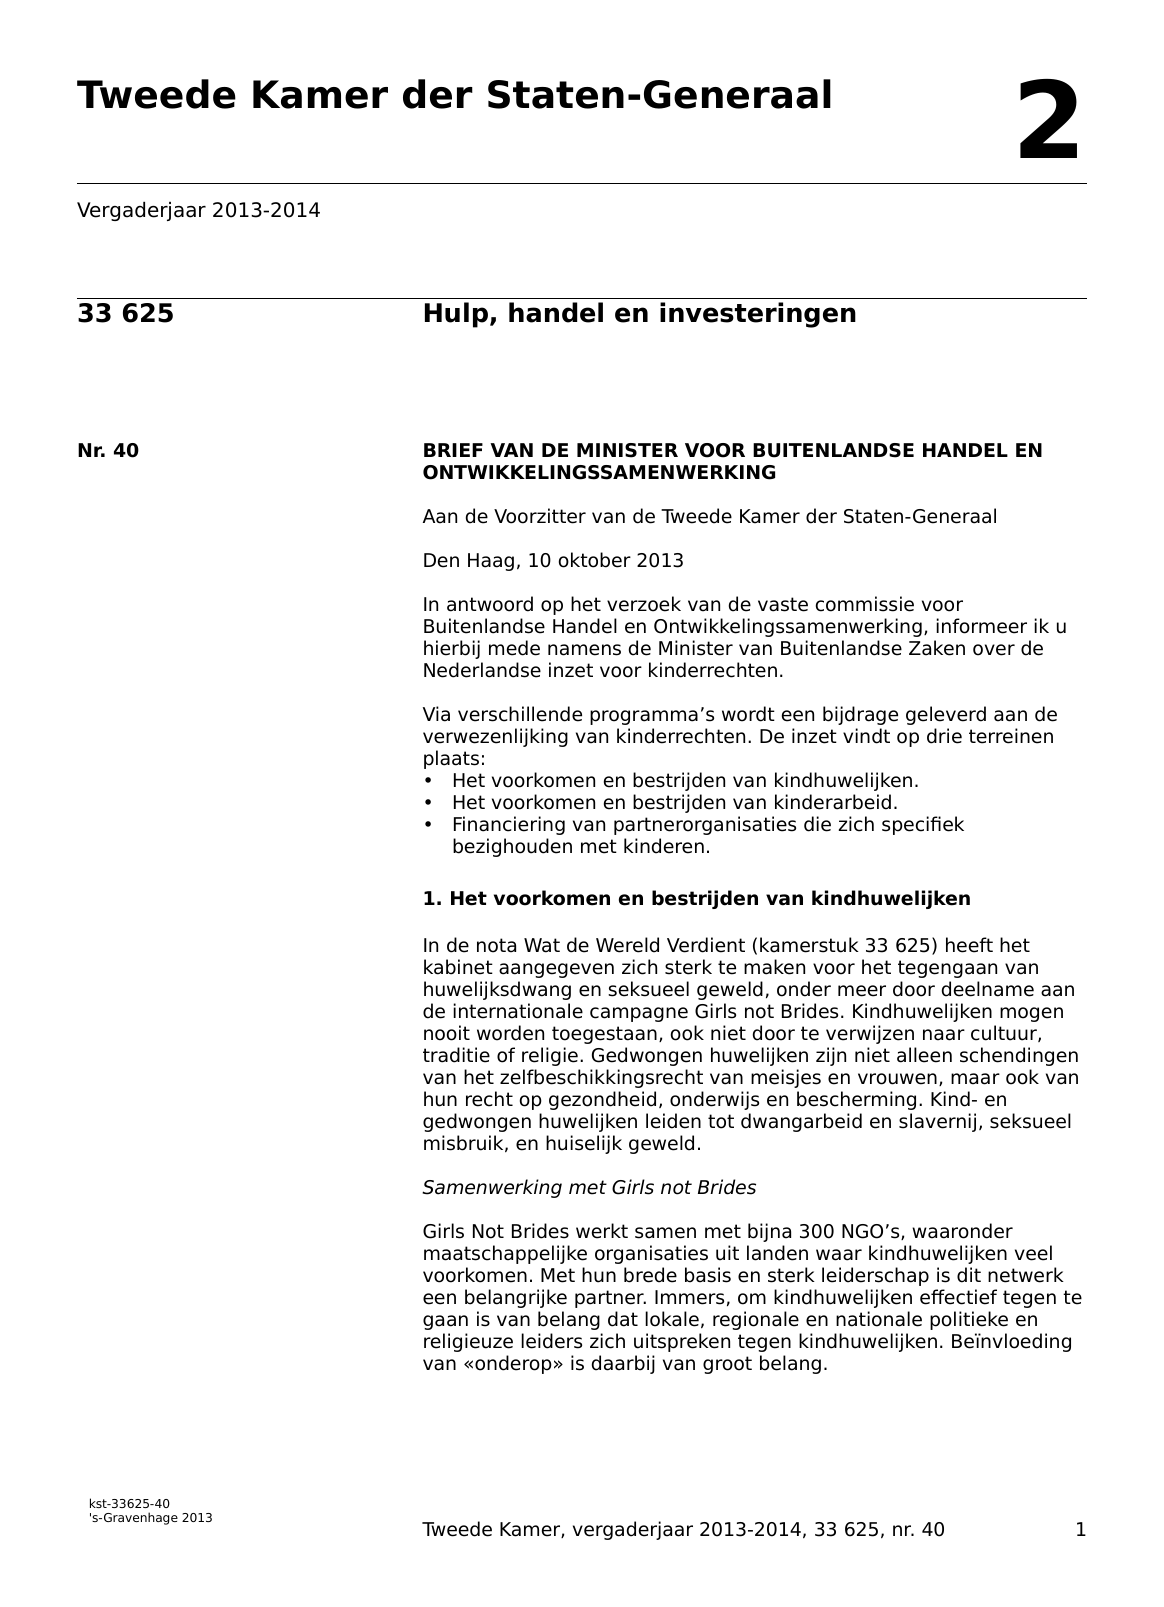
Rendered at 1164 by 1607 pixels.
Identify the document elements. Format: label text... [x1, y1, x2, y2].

text Via verschillende programma’s wordt een bijdrage geleverd aan de verwezenlijking van kinderrechten. De inzet vindt op drie terreinen plaats: [422, 704, 1087, 770]
text 's-Gravenhage 2013 [88, 1511, 323, 1525]
text kst-33625-40 [88, 1497, 323, 1511]
subtitle Samenwerking met Girls not Brides [422, 1177, 1087, 1199]
text • Het voorkomen en bestrijden van kindhuwelijken. [422, 770, 1087, 792]
subtitle 33 625 Hulp, handel en investeringen [77, 299, 1087, 329]
text In antwoord op het verzoek van de vaste commissie voor Buitenlandse Handel en Ontwikkelingssamenwerking, informeer ik u hierbij mede namens de Minister van Buitenlandse Zaken over de Nederlandse inzet voor kinderrechten. [422, 594, 1087, 682]
text Den Haag, 10 oktober 2013 [422, 550, 1087, 572]
table_cell Vergaderjaar 2013-2014 [77, 184, 1087, 298]
text Girls Not Brides werkt samen met bijna 300 NGO’s, waaronder maatschappelijke organisaties uit landen waar kindhuwelijken veel voorkomen. Met hun brede basis en sterk leiderschap is dit netwerk een belangrijke partner. Immers, om kindhuwelijken effectief tegen te gaan is van belang dat lokale, regionale en nationale politieke en religieuze leiders zich uitspreken tegen kindhuwelijken. Beïnvloeding van «onderop» is daarbij van groot belang. [422, 1221, 1087, 1375]
text • Het voorkomen en bestrijden van kinderarbeid. [422, 792, 1087, 814]
text Aan de Voorzitter van de Tweede Kamer der Staten-Generaal [422, 506, 1087, 528]
table_header Tweede Kamer der Staten-Generaal [77, 59, 886, 183]
text • Financiering van partnerorganisaties die zich specifiek bezighouden met kinderen. [422, 814, 1087, 858]
subtitle 1. Het voorkomen en bestrijden van kindhuwelijken [422, 888, 1087, 910]
subtitle Nr. 40 BRIEF VAN DE MINISTER VOOR BUITENLANDSE HANDEL EN ONTWIKKELINGSSAMENWERKING [77, 440, 1087, 484]
table_header 2 [886, 59, 1087, 183]
text In de nota Wat de Wereld Verdient (kamerstuk 33 625) heeft het kabinet aangegeven zich sterk te maken voor het tegengaan van huwelijksdwang en seksueel geweld, onder meer door deelname aan de internationale campagne Girls not Brides. Kindhuwelijken mogen nooit worden toegestaan, ook niet door te verwijzen naar cultuur, traditie of religie. Gedwongen huwelijken zijn niet alleen schendingen van het zelfbeschikkingsrecht van meisjes en vrouwen, maar ook van hun recht op gezondheid, onderwijs en bescherming. Kind- en gedwongen huwelijken leiden tot dwangarbeid en slavernij, seksueel misbruik, en huiselijk geweld. [422, 935, 1087, 1155]
